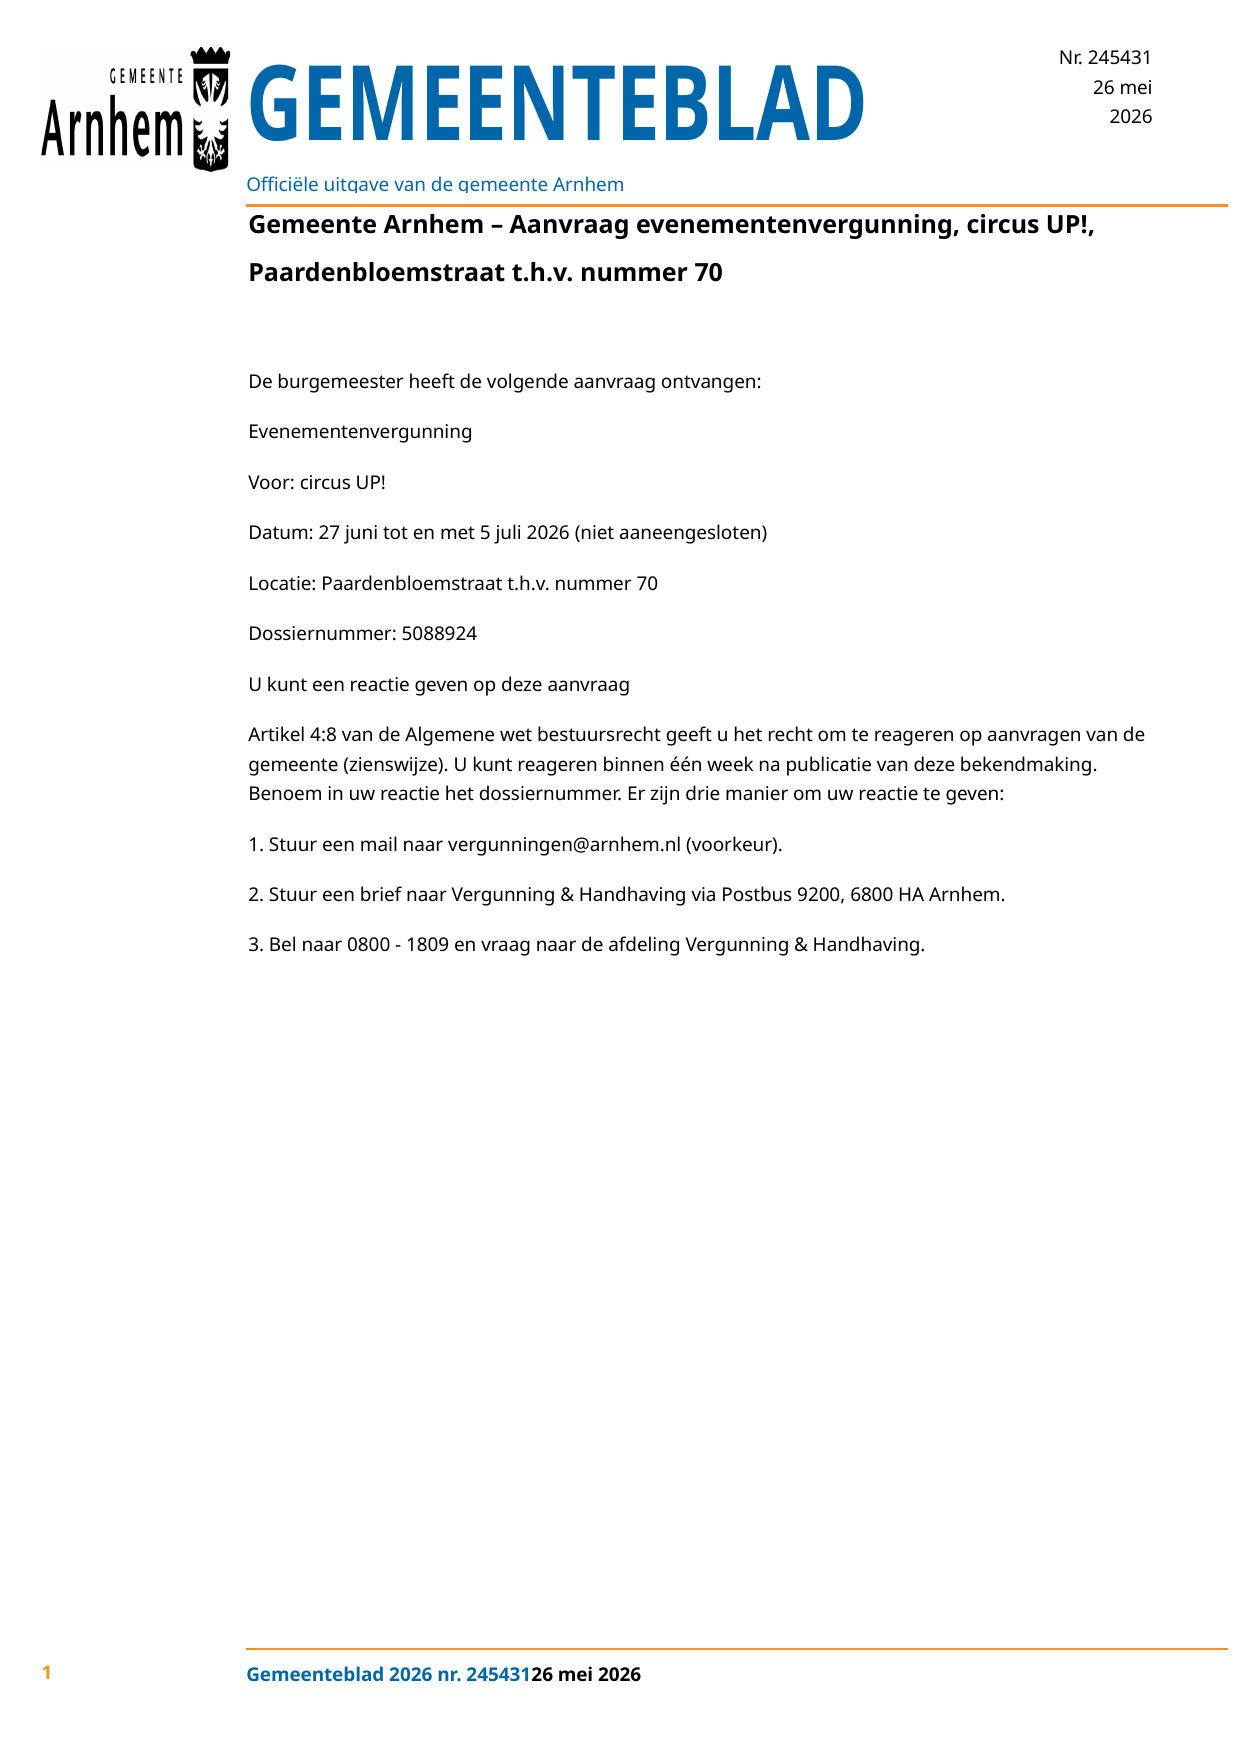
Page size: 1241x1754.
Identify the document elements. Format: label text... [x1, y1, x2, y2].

text Locatie: Paardenbloemstraat t.h.v. nummer 70 [248, 570, 1152, 596]
text U kunt een reactie geven op deze aanvraag [248, 671, 1152, 697]
text Datum: 27 juni tot en met 5 juli 2026 (niet aaneengesloten) [248, 519, 1152, 545]
text Dossiernummer: 5088924 [248, 620, 1152, 646]
text Artikel 4:8 van de Algemene wet bestuursrecht geeft u het recht om te reageren op aanvragen van de gemeente (zienswijze). U kunt reageren binnen één week na publicatie van deze bekendmaking. Benoem in uw reactie het dossiernummer. Er zijn drie manier om uw reactie te geven: [248, 721, 1152, 806]
text Evenementenvergunning [248, 419, 1152, 444]
text 1. Stuur een mail naar vergunningen@arnhem.nl (voorkeur). [248, 831, 1152, 857]
text Voor: circus UP! [248, 469, 1152, 495]
picture [41, 47, 231, 172]
text 3. Bel naar 0800 - 1809 en vraag naar de afdeling Vergunning & Handhaving. [248, 932, 1152, 957]
text De burgemeester heeft de volgende aanvraag ontvangen: [248, 368, 1152, 394]
text Gemeente Arnhem – Aanvraag evenementenvergunning, circus UP!, Paardenbloemstraat t.h.v. nummer 70 [248, 207, 1152, 288]
text 2. Stuur een brief naar Vergunning & Handhaving via Postbus 9200, 6800 HA Arnhem. [248, 881, 1152, 907]
